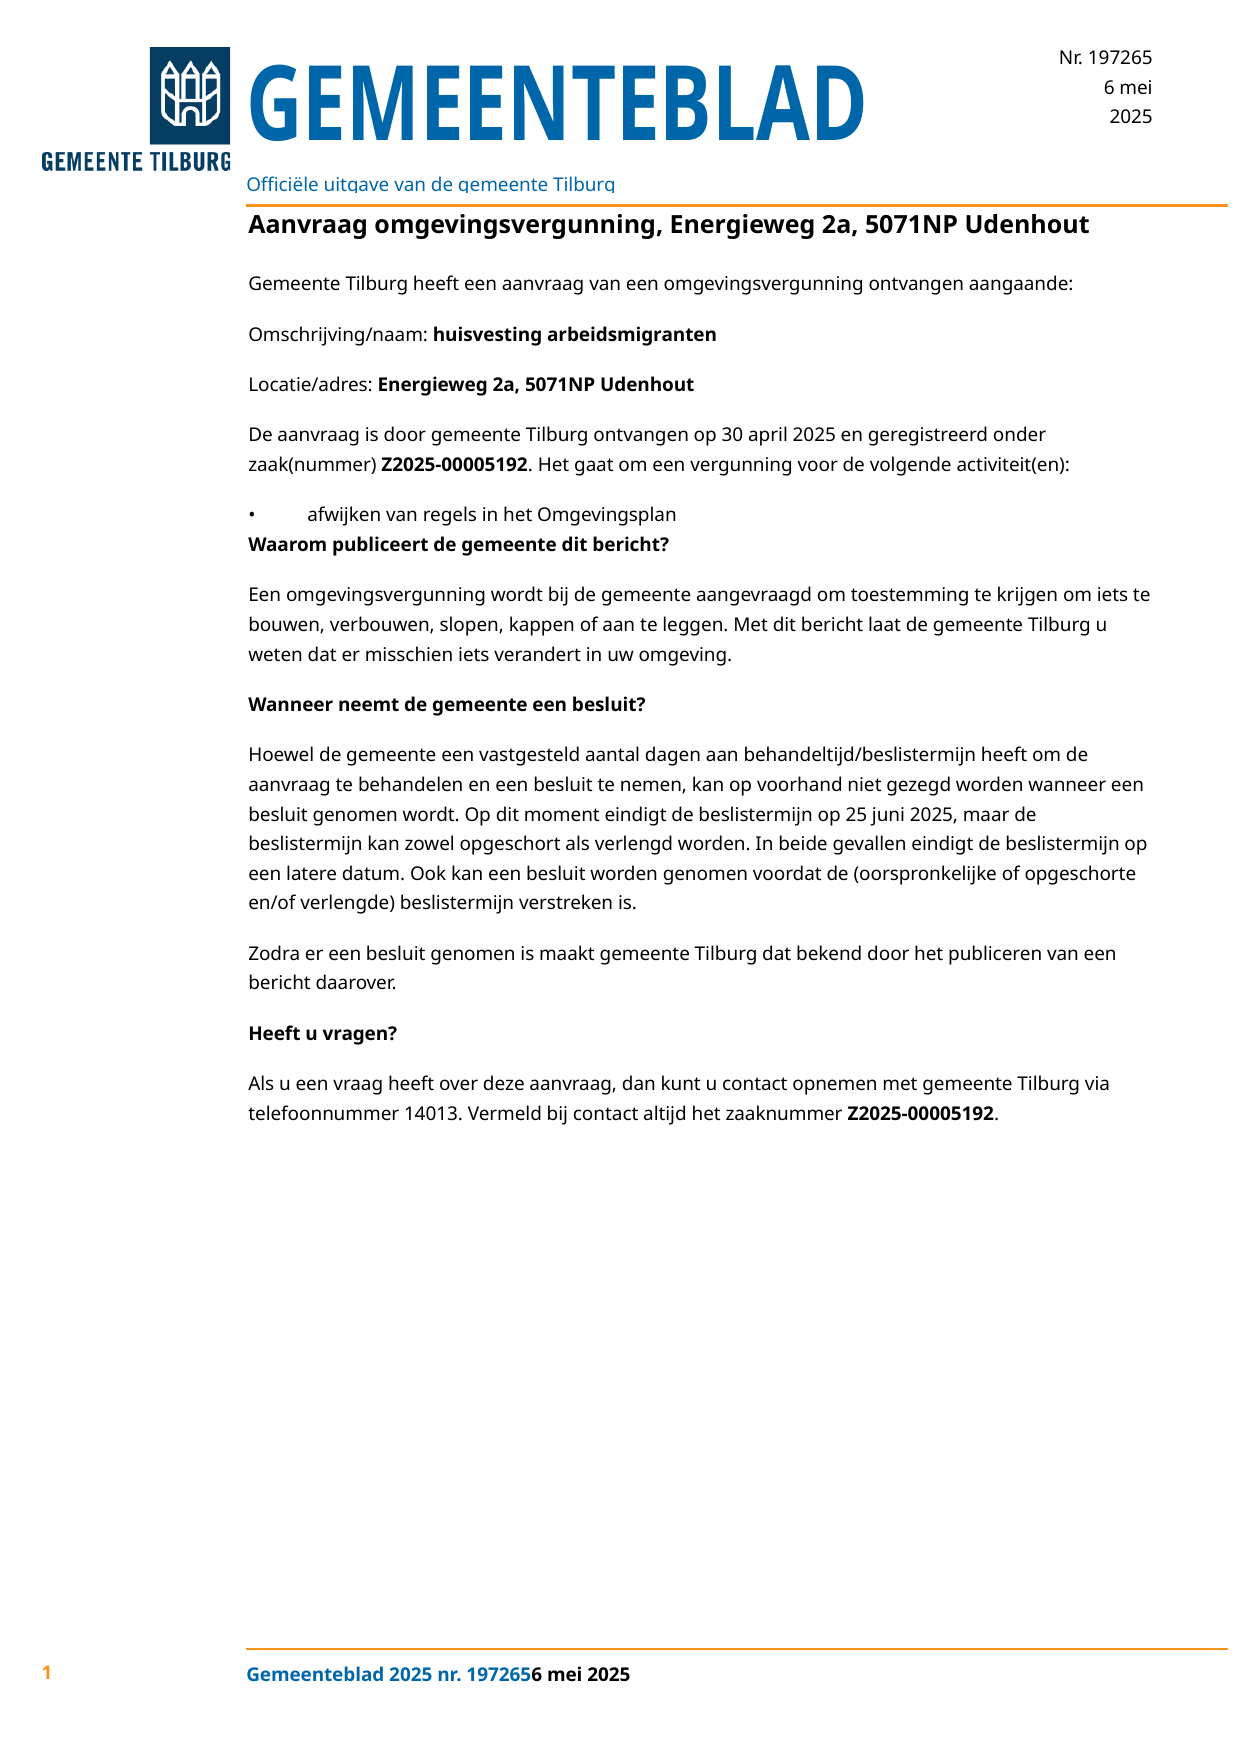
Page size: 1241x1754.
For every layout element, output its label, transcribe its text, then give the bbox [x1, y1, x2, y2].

text Locatie/adres: Energieweg 2a, 5071NP Udenhout [248, 371, 1152, 397]
list afwijken van regels in het Omgevingsplan [248, 502, 1152, 527]
text Aanvraag omgevingsvergunning, Energieweg 2a, 5071NP Udenhout [248, 207, 1152, 241]
text Een omgevingsvergunning wordt bij de gemeente aangevraagd om toestemming te krijgen om iets te bouwen, verbouwen, slopen, kappen of aan te leggen. Met dit bericht laat de gemeente Tilburg u weten dat er misschien iets verandert in uw omgeving. [248, 582, 1152, 666]
text De aanvraag is door gemeente Tilburg ontvangen op 30 april 2025 en geregistreerd onder zaak(nummer) Z2025-00005192. Het gaat om een vergunning voor de volgende activiteit(en): [248, 422, 1152, 477]
text Als u een vraag heeft over deze aanvraag, dan kunt u contact opnemen met gemeente Tilburg via telefoonnummer 14013. Vermeld bij contact altijd het zaaknummer Z2025-00005192. [248, 1070, 1152, 1126]
picture [41, 47, 231, 172]
text Gemeente Tilburg heeft een aanvraag van een omgevingsvergunning ontvangen aangaande: [248, 270, 1152, 296]
text Waarom publiceert de gemeente dit bericht? [248, 531, 1152, 557]
text Hoewel de gemeente een vastgesteld aantal dagen aan behandeltijd/beslistermijn heeft om de aanvraag te behandelen en een besluit te nemen, kan op voorhand niet gezegd worden wanneer een besluit genomen wordt. Op dit moment eindigt de beslistermijn op 25 juni 2025, maar de beslistermijn kan zowel opgeschort als verlengd worden. In beide gevallen eindigt de beslistermijn op een latere datum. Ook kan een besluit worden genomen voordat de (oorspronkelijke of opgeschorte en/of verlengde) beslistermijn verstreken is. [248, 742, 1152, 915]
text Wanneer neemt de gemeente een besluit? [248, 691, 1152, 717]
text Omschrijving/naam: huisvesting arbeidsmigranten [248, 321, 1152, 346]
text Heeft u vragen? [248, 1020, 1152, 1046]
text Zodra er een besluit genomen is maakt gemeente Tilburg dat bekend door het publiceren van een bericht daarover. [248, 940, 1152, 995]
